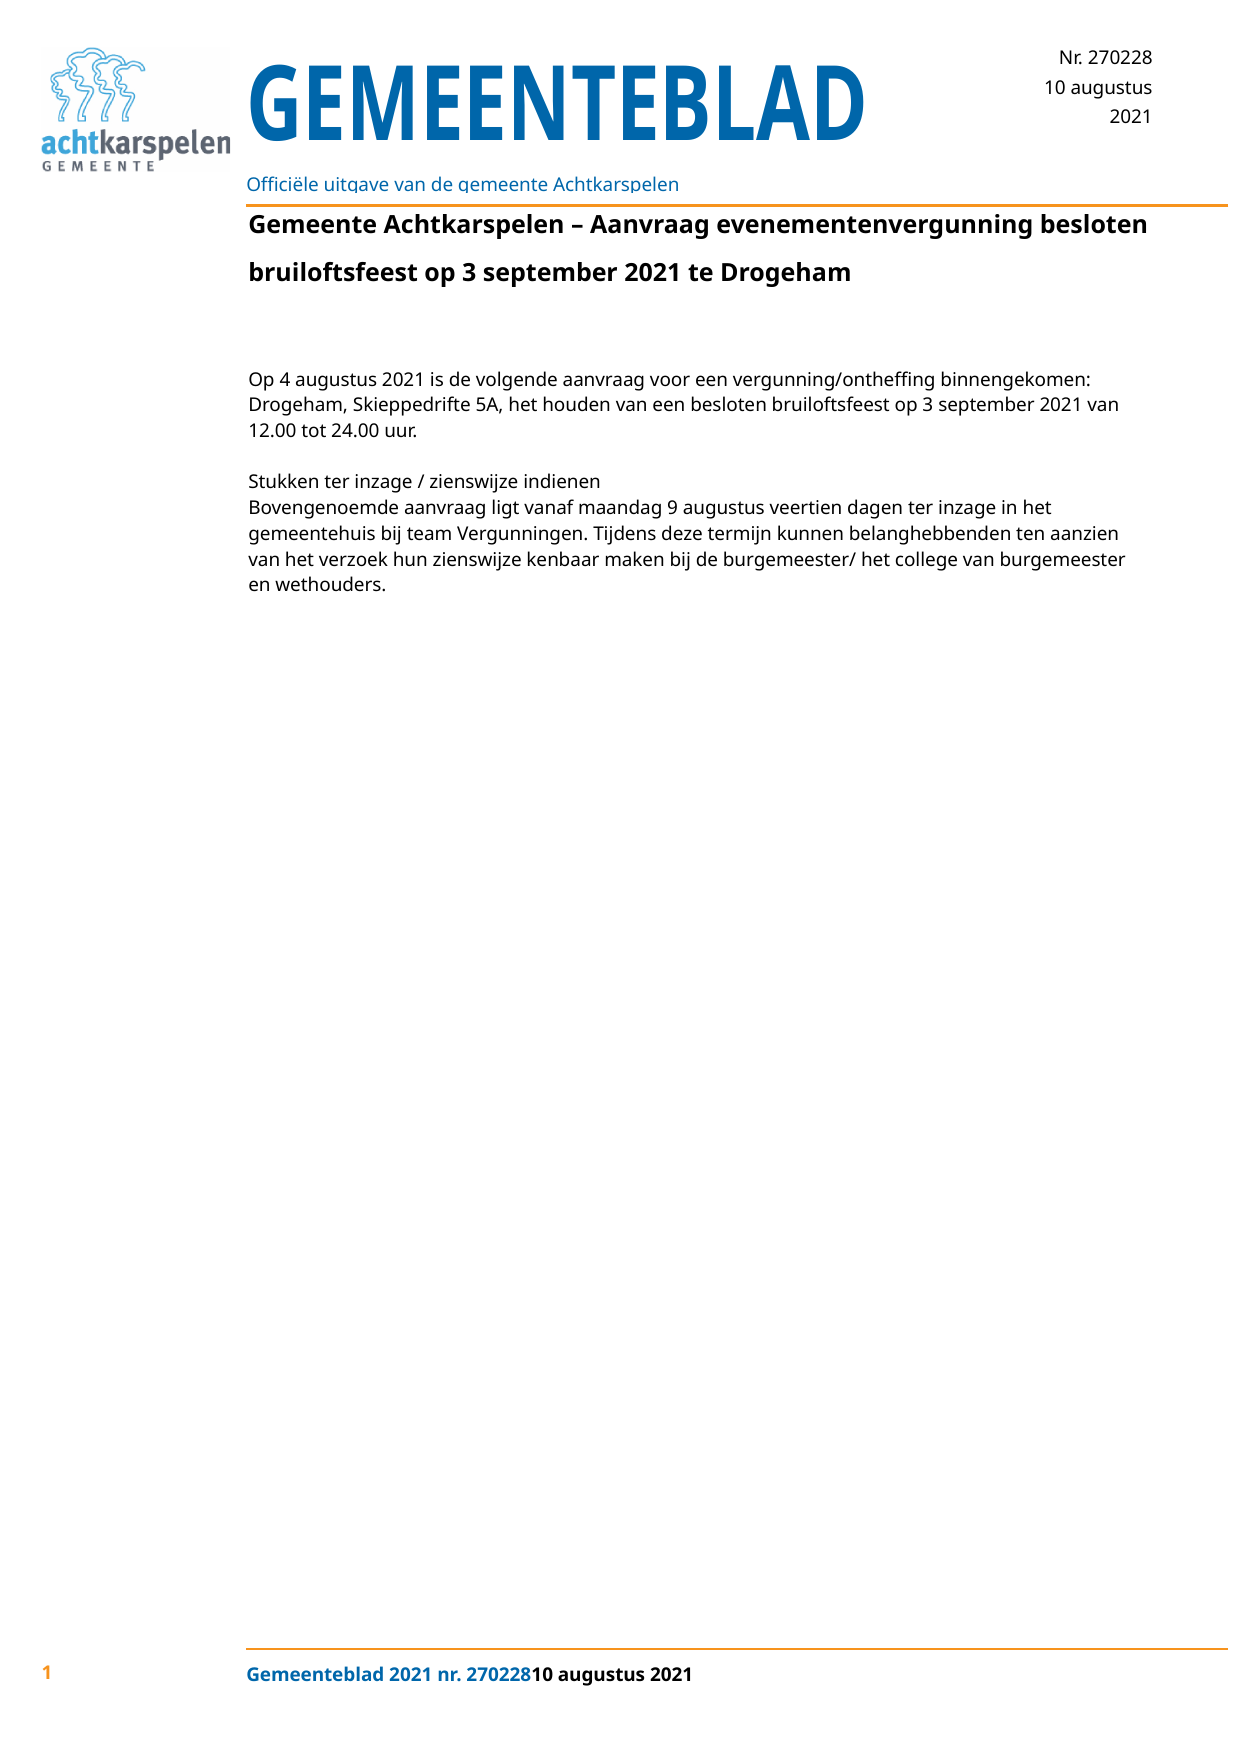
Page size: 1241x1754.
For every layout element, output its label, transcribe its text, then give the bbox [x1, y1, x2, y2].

text Stukken ter inzage / zienswijze indienen [248, 469, 1152, 494]
picture [41, 47, 231, 172]
text Gemeente Achtkarspelen – Aanvraag evenementenvergunning besloten bruiloftsfeest op 3 september 2021 te Drogeham [248, 207, 1152, 288]
text Op 4 augustus 2021 is de volgende aanvraag voor een vergunning/ontheffing binnengekomen: [248, 366, 1152, 391]
text Bovengenoemde aanvraag ligt vanaf maandag 9 augustus veertien dagen ter inzage in het gemeentehuis bij team Vergunningen. Tijdens deze termijn kunnen belanghebbenden ten aanzien van het verzoek hun zienswijze kenbaar maken bij de burgemeester/ het college van burgemeester en wethouders. [248, 494, 1152, 597]
text Drogeham, Skieppedrifte 5A, het houden van een besloten bruiloftsfeest op 3 september 2021 van 12.00 tot 24.00 uur. [248, 391, 1152, 443]
